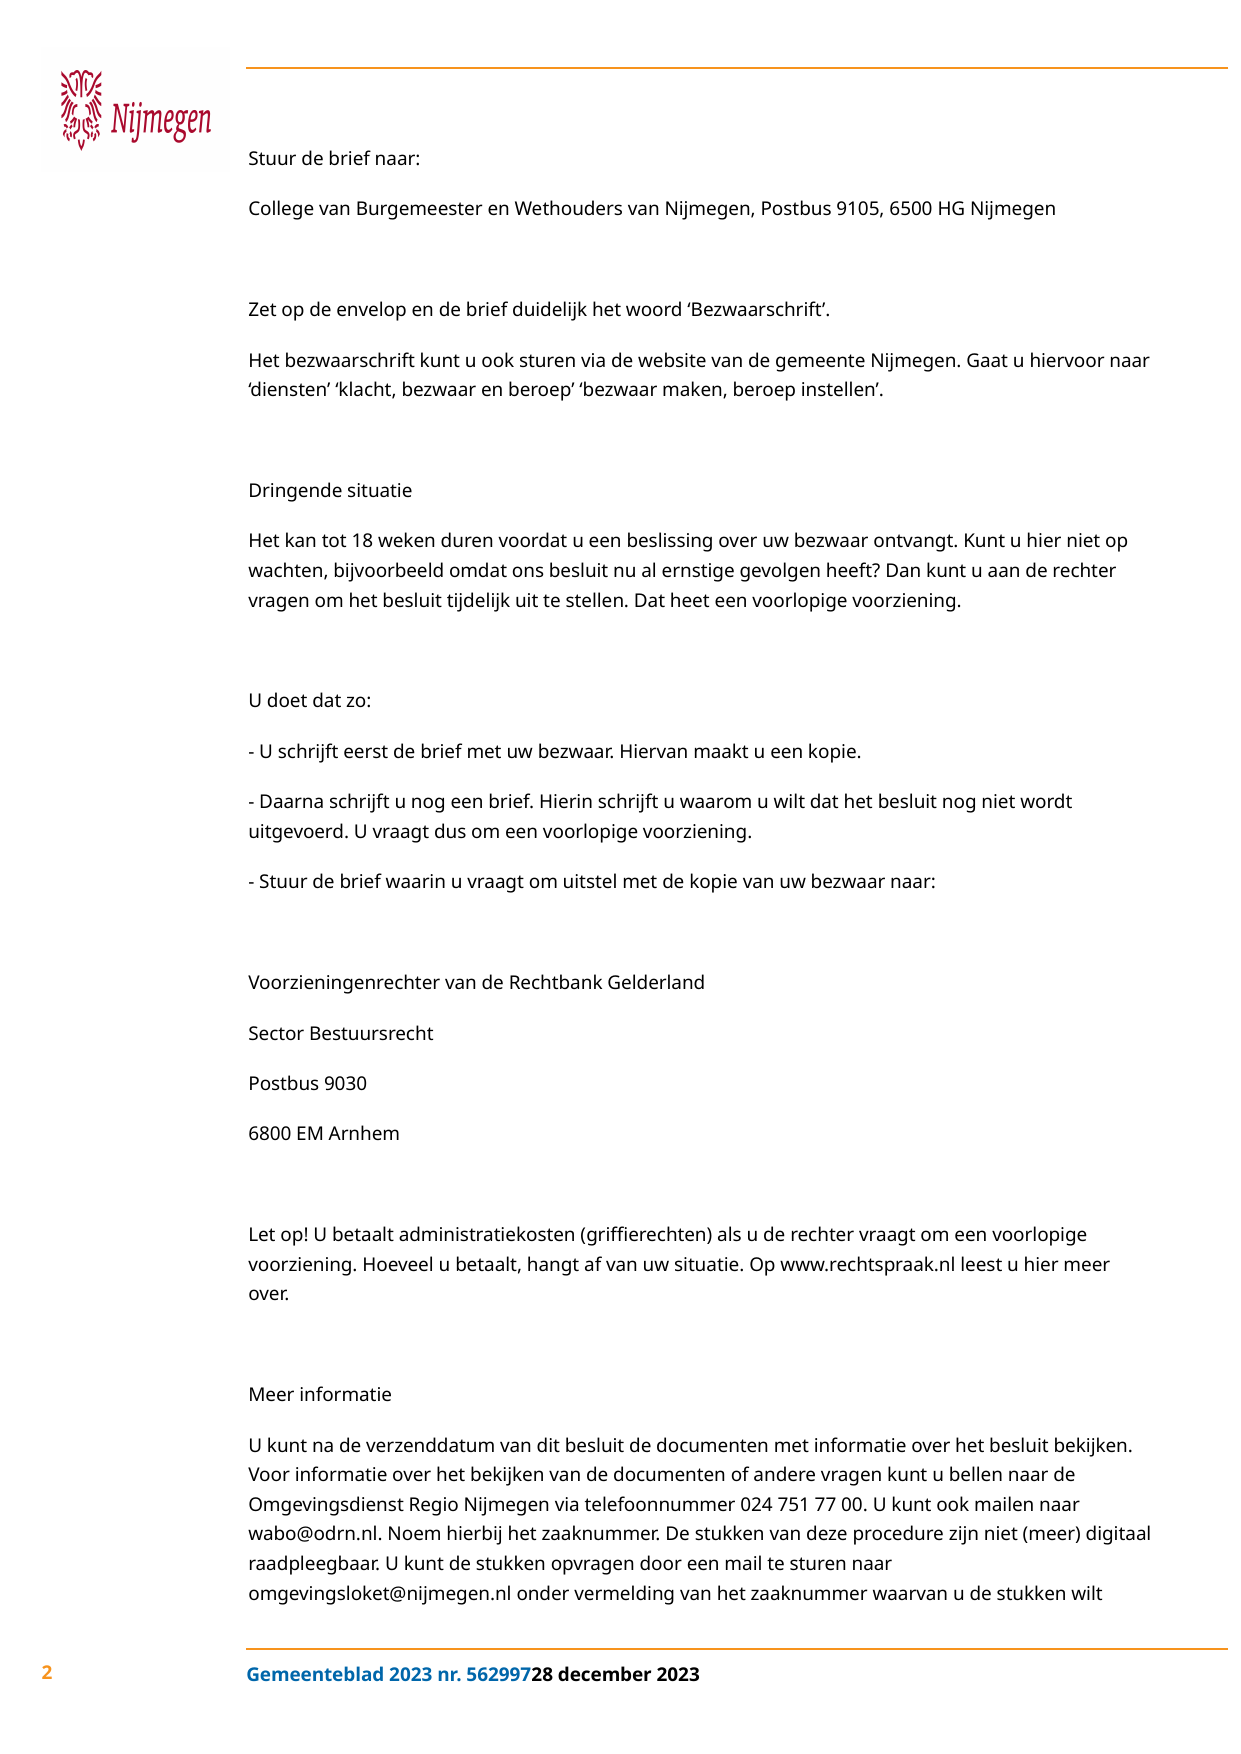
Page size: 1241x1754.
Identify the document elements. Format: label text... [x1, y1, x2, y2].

text College van Burgemeester en Wethouders van Nijmegen, Postbus 9105, 6500 HG Nijmegen [248, 196, 1152, 221]
text - U schrijft eerst de brief met uw bezwaar. Hiervan maakt u een kopie. [248, 738, 1152, 764]
text Let op! U betaalt administratiekosten (griffierechten) als u de rechter vraagt om een voorlopige voorziening. Hoeveel u betaalt, hangt af van uw situatie. Op www.rechtspraak.nl leest u hier meer over. [248, 1221, 1152, 1306]
text Het bezwaarschrift kunt u ook sturen via de website van de gemeente Nijmegen. Gaat u hiervoor naar ‘diensten’ ‘klacht, bezwaar en beroep’ ‘bezwaar maken, beroep instellen’. [248, 347, 1152, 402]
text Meer informatie [248, 1381, 1152, 1407]
text Het kan tot 18 weken duren voordat u een beslissing over uw bezwaar ontvangt. Kunt u hier niet op wachten, bijvoorbeeld omdat ons besluit nu al ernstige gevolgen heeft? Dan kunt u aan de rechter vragen om het besluit tijdelijk uit te stellen. Dat heet een voorlopige voorziening. [248, 528, 1152, 613]
text Stuur de brief naar: [248, 145, 1152, 171]
text Voorzieningenrechter van de Rechtbank Gelderland [248, 969, 1152, 995]
text 6800 EM Arnhem [248, 1121, 1152, 1146]
text - Daarna schrijft u nog een brief. Hierin schrijft u waarom u wilt dat het besluit nog niet wordt uitgevoerd. U vraagt dus om een voorlopige voorziening. [248, 788, 1152, 844]
text U doet dat zo: [248, 688, 1152, 713]
text Dringende situatie [248, 477, 1152, 503]
text Postbus 9030 [248, 1070, 1152, 1096]
picture [41, 47, 231, 172]
text - Stuur de brief waarin u vraagt om uitstel met de kopie van uw bezwaar naar: [248, 868, 1152, 894]
text Sector Bestuursrecht [248, 1020, 1152, 1046]
text U kunt na de verzenddatum van dit besluit de documenten met informatie over het besluit bekijken. Voor informatie over het bekijken van de documenten of andere vragen kunt u bellen naar de Omgevingsdienst Regio Nijmegen via telefoonnummer 024 751 77 00. U kunt ook mailen naar wabo@odrn.nl. Noem hierbij het zaaknummer. De stukken van deze procedure zijn niet (meer) digitaal raadpleegbaar. U kunt de stukken opvragen door een mail te sturen naar omgevingsloket@nijmegen.nl onder vermelding van het zaaknummer waarvan u de stukken wilt [248, 1432, 1152, 1606]
text Zet op de envelop en de brief duidelijk het woord ‘Bezwaarschrift’. [248, 296, 1152, 322]
